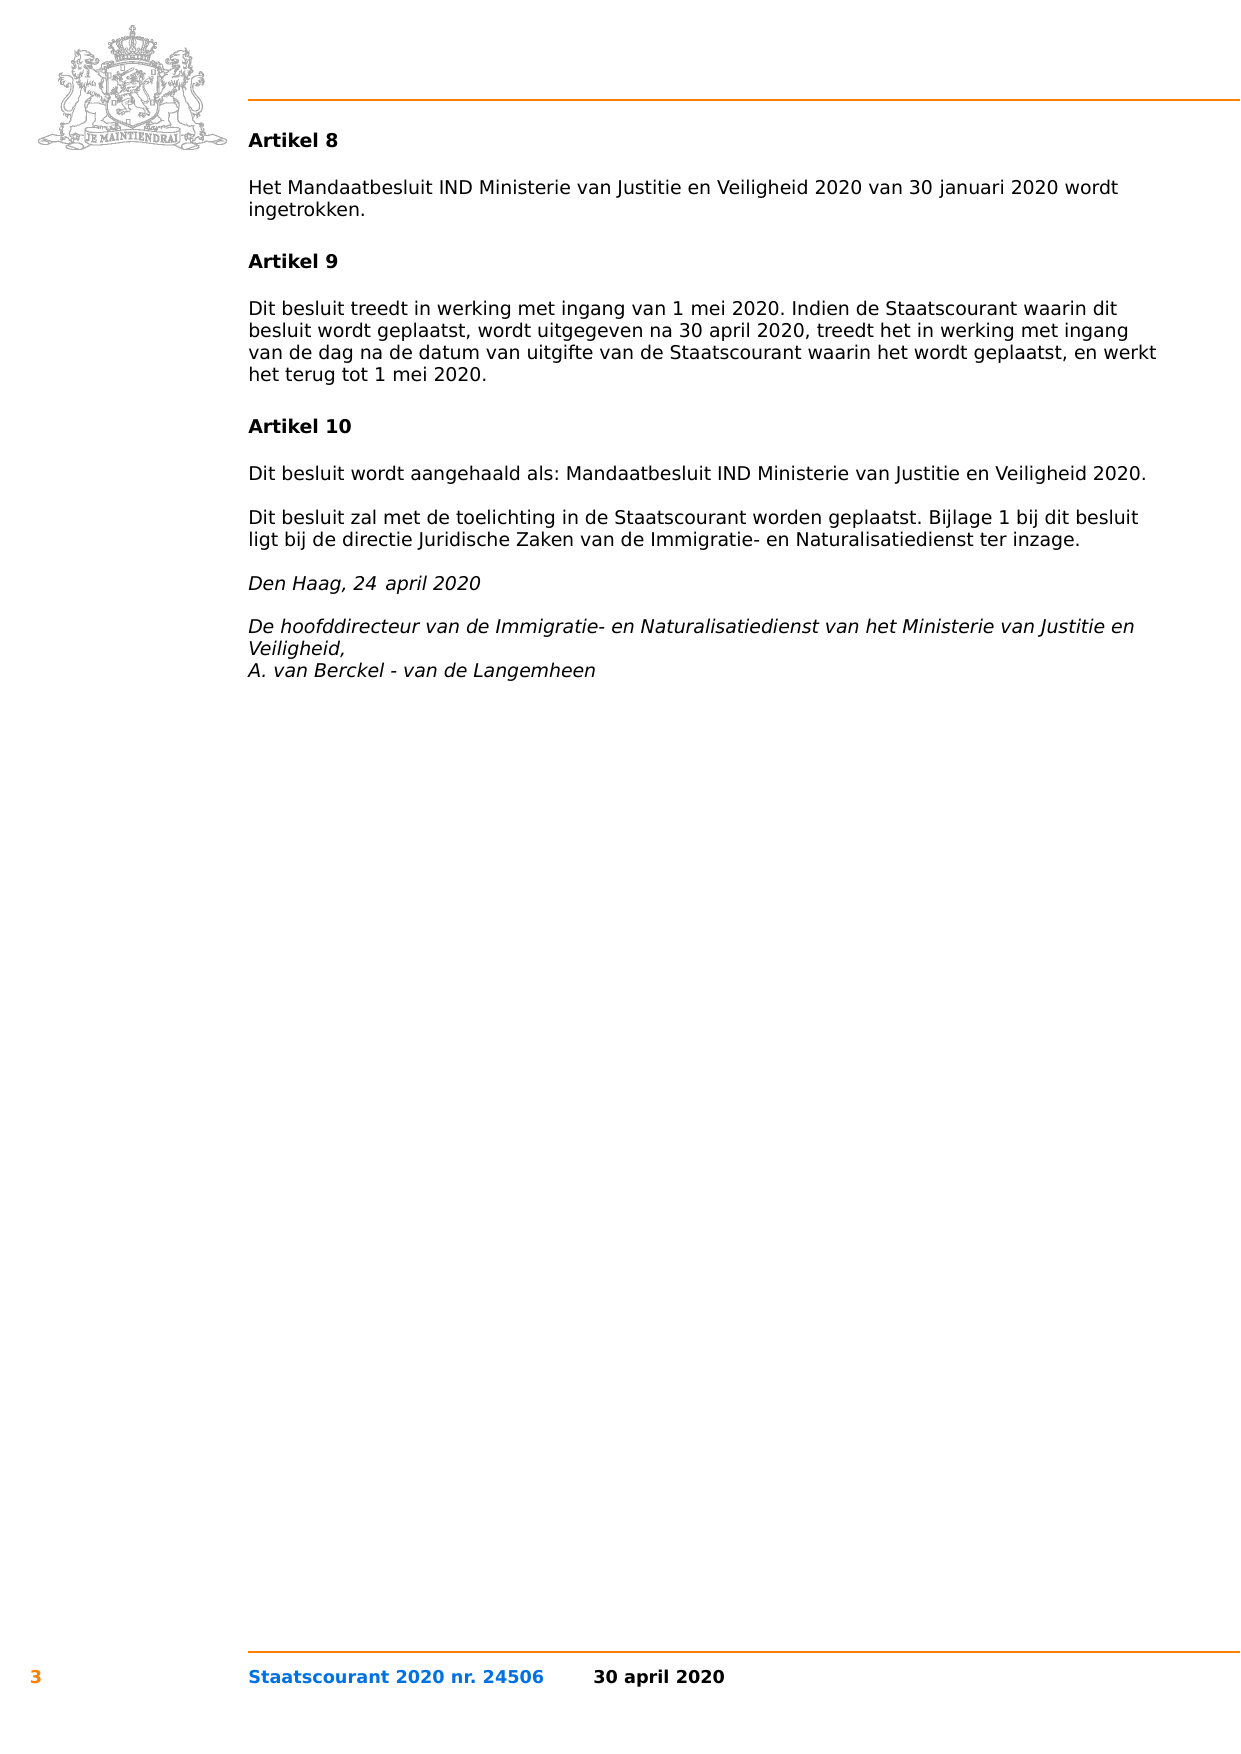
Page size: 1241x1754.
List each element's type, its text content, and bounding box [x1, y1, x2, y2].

text Dit besluit wordt aangehaald als: Mandaatbesluit IND Ministerie van Justitie en Veiligheid 2020. [248, 463, 1163, 485]
subtitle Artikel 9 [248, 251, 1163, 273]
subtitle Artikel 10 [248, 416, 1163, 438]
text Den Haag, 24 april 2020 [248, 572, 1163, 594]
text Dit besluit zal met de toelichting in de Staatscourant worden geplaatst. Bijlage 1 bij dit besluit ligt bij de directie Juridische Zaken van de Immigratie- en Naturalisatiedienst ter inzage. [248, 507, 1163, 551]
text De hoofddirecteur van de Immigratie- en Naturalisatiedienst van het Ministerie van Justitie en Veiligheid, A. van Berckel - van de Langemheen [248, 616, 1163, 682]
subtitle Artikel 8 [248, 130, 1163, 152]
picture [38, 25, 227, 150]
text Het Mandaatbesluit IND Ministerie van Justitie en Veiligheid 2020 van 30 januari 2020 wordt ingetrokken. [248, 177, 1163, 221]
text Dit besluit treedt in werking met ingang van 1 mei 2020. Indien de Staatscourant waarin dit besluit wordt geplaatst, wordt uitgegeven na 30 april 2020, treedt het in werking met ingang van de dag na de datum van uitgifte van de Staatscourant waarin het wordt geplaatst, en werkt het terug tot 1 mei 2020. [248, 298, 1163, 386]
